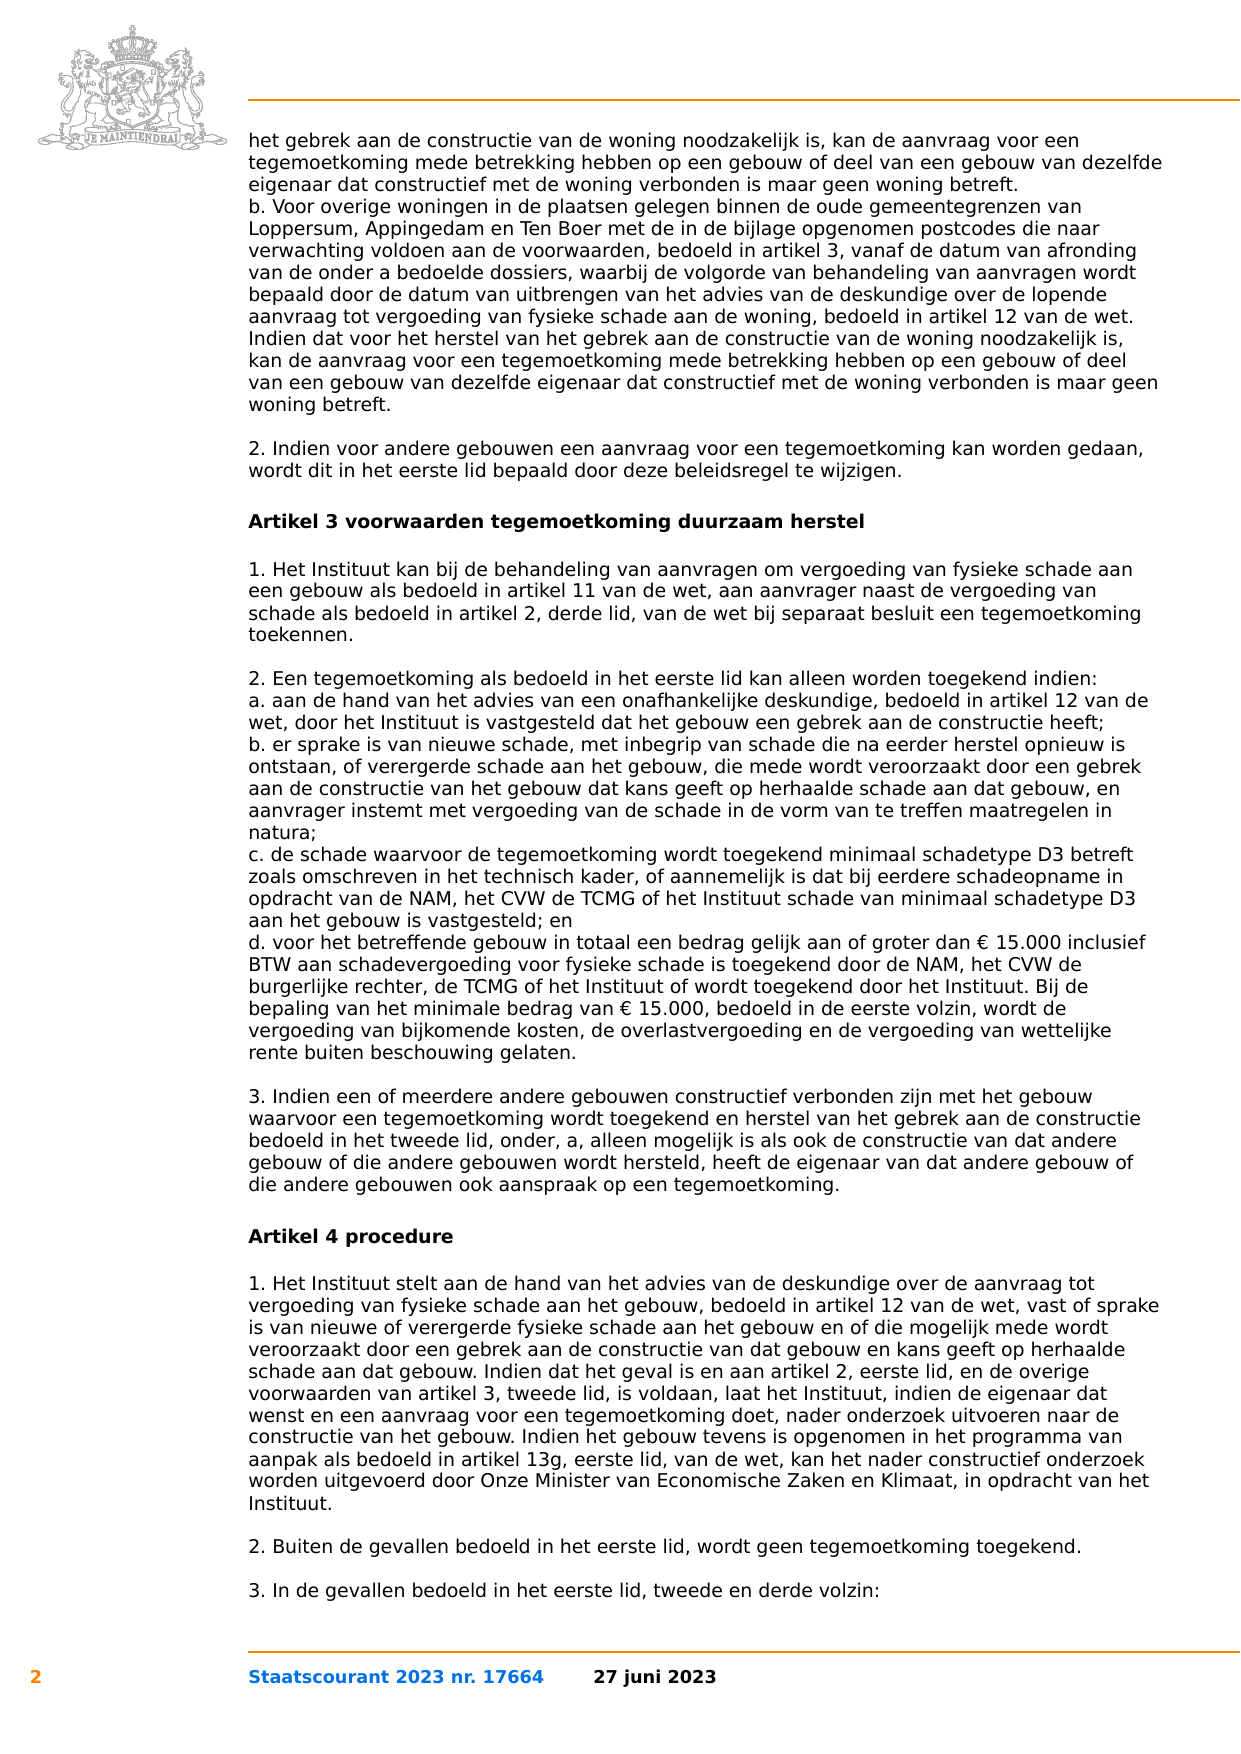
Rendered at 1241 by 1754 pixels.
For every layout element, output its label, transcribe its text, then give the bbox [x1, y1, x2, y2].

picture [38, 25, 227, 150]
text 2. Buiten de gevallen bedoeld in het eerste lid, wordt geen tegemoetkoming toegekend. [248, 1536, 1163, 1558]
text 3. Indien een of meerdere andere gebouwen constructief verbonden zijn met het gebouw waarvoor een tegemoetkoming wordt toegekend en herstel van het gebrek aan de constructie bedoeld in het tweede lid, onder, a, alleen mogelijk is als ook de constructie van dat andere gebouw of die andere gebouwen wordt hersteld, heeft de eigenaar van dat andere gebouw of die andere gebouwen ook aanspraak op een tegemoetkoming. [248, 1086, 1163, 1196]
text 1. Het Instituut kan bij de behandeling van aanvragen om vergoeding van fysieke schade aan een gebouw als bedoeld in artikel 11 van de wet, aan aanvrager naast de vergoeding van schade als bedoeld in artikel 2, derde lid, van de wet bij separaat besluit een tegemoetkoming toekennen. [248, 558, 1163, 646]
text b. Voor overige woningen in de plaatsen gelegen binnen de oude gemeentegrenzen van Loppersum, Appingedam en Ten Boer met de in de bijlage opgenomen postcodes die naar verwachting voldoen aan de voorwaarden, bedoeld in artikel 3, vanaf de datum van afronding van de onder a bedoelde dossiers, waarbij de volgorde van behandeling van aanvragen wordt bepaald door de datum van uitbrengen van het advies van de deskundige over de lopende aanvraag tot vergoeding van fysieke schade aan de woning, bedoeld in artikel 12 van de wet. Indien dat voor het herstel van het gebrek aan de constructie van de woning noodzakelijk is, kan de aanvraag voor een tegemoetkoming mede betrekking hebben op een gebouw of deel van een gebouw van dezelfde eigenaar dat constructief met de woning verbonden is maar geen woning betreft. [248, 196, 1163, 416]
text het gebrek aan de constructie van de woning noodzakelijk is, kan de aanvraag voor een tegemoetkoming mede betrekking hebben op een gebouw of deel van een gebouw van dezelfde eigenaar dat constructief met de woning verbonden is maar geen woning betreft. [248, 130, 1163, 196]
subtitle Artikel 4 procedure [248, 1226, 1163, 1248]
text a. aan de hand van het advies van een onafhankelijke deskundige, bedoeld in artikel 12 van de wet, door het Instituut is vastgesteld dat het gebouw een gebrek aan de constructie heeft; [248, 690, 1163, 734]
text 3. In de gevallen bedoeld in het eerste lid, tweede en derde volzin: [248, 1580, 1163, 1602]
text 1. Het Instituut stelt aan de hand van het advies van de deskundige over de aanvraag tot vergoeding van fysieke schade aan het gebouw, bedoeld in artikel 12 van de wet, vast of sprake is van nieuwe of verergerde fysieke schade aan het gebouw en of die mogelijk mede wordt veroorzaakt door een gebrek aan de constructie van dat gebouw en kans geeft op herhaalde schade aan dat gebouw. Indien dat het geval is en aan artikel 2, eerste lid, en de overige voorwaarden van artikel 3, tweede lid, is voldaan, laat het Instituut, indien de eigenaar dat wenst en een aanvraag voor een tegemoetkoming doet, nader onderzoek uitvoeren naar de constructie van het gebouw. Indien het gebouw tevens is opgenomen in het programma van aanpak als bedoeld in artikel 13g, eerste lid, van de wet, kan het nader constructief onderzoek worden uitgevoerd door Onze Minister van Economische Zaken en Klimaat, in opdracht van het Instituut. [248, 1273, 1163, 1514]
text 2. Een tegemoetkoming als bedoeld in het eerste lid kan alleen worden toegekend indien: [248, 668, 1163, 690]
text d. voor het betreffende gebouw in totaal een bedrag gelijk aan of groter dan € 15.000 inclusief BTW aan schadevergoeding voor fysieke schade is toegekend door de NAM, het CVW de burgerlijke rechter, de TCMG of het Instituut of wordt toegekend door het Instituut. Bij de bepaling van het minimale bedrag van € 15.000, bedoeld in de eerste volzin, wordt de vergoeding van bijkomende kosten, de overlastvergoeding en de vergoeding van wettelijke rente buiten beschouwing gelaten. [248, 932, 1163, 1064]
text c. de schade waarvoor de tegemoetkoming wordt toegekend minimaal schadetype D3 betreft zoals omschreven in het technisch kader, of aannemelijk is dat bij eerdere schadeopname in opdracht van de NAM, het CVW de TCMG of het Instituut schade van minimaal schadetype D3 aan het gebouw is vastgesteld; en [248, 844, 1163, 932]
subtitle Artikel 3 voorwaarden tegemoetkoming duurzaam herstel [248, 511, 1163, 533]
text 2. Indien voor andere gebouwen een aanvraag voor een tegemoetkoming kan worden gedaan, wordt dit in het eerste lid bepaald door deze beleidsregel te wijzigen. [248, 437, 1163, 481]
text b. er sprake is van nieuwe schade, met inbegrip van schade die na eerder herstel opnieuw is ontstaan, of verergerde schade aan het gebouw, die mede wordt veroorzaakt door een gebrek aan de constructie van het gebouw dat kans geeft op herhaalde schade aan dat gebouw, en aanvrager instemt met vergoeding van de schade in de vorm van te treffen maatregelen in natura; [248, 734, 1163, 844]
